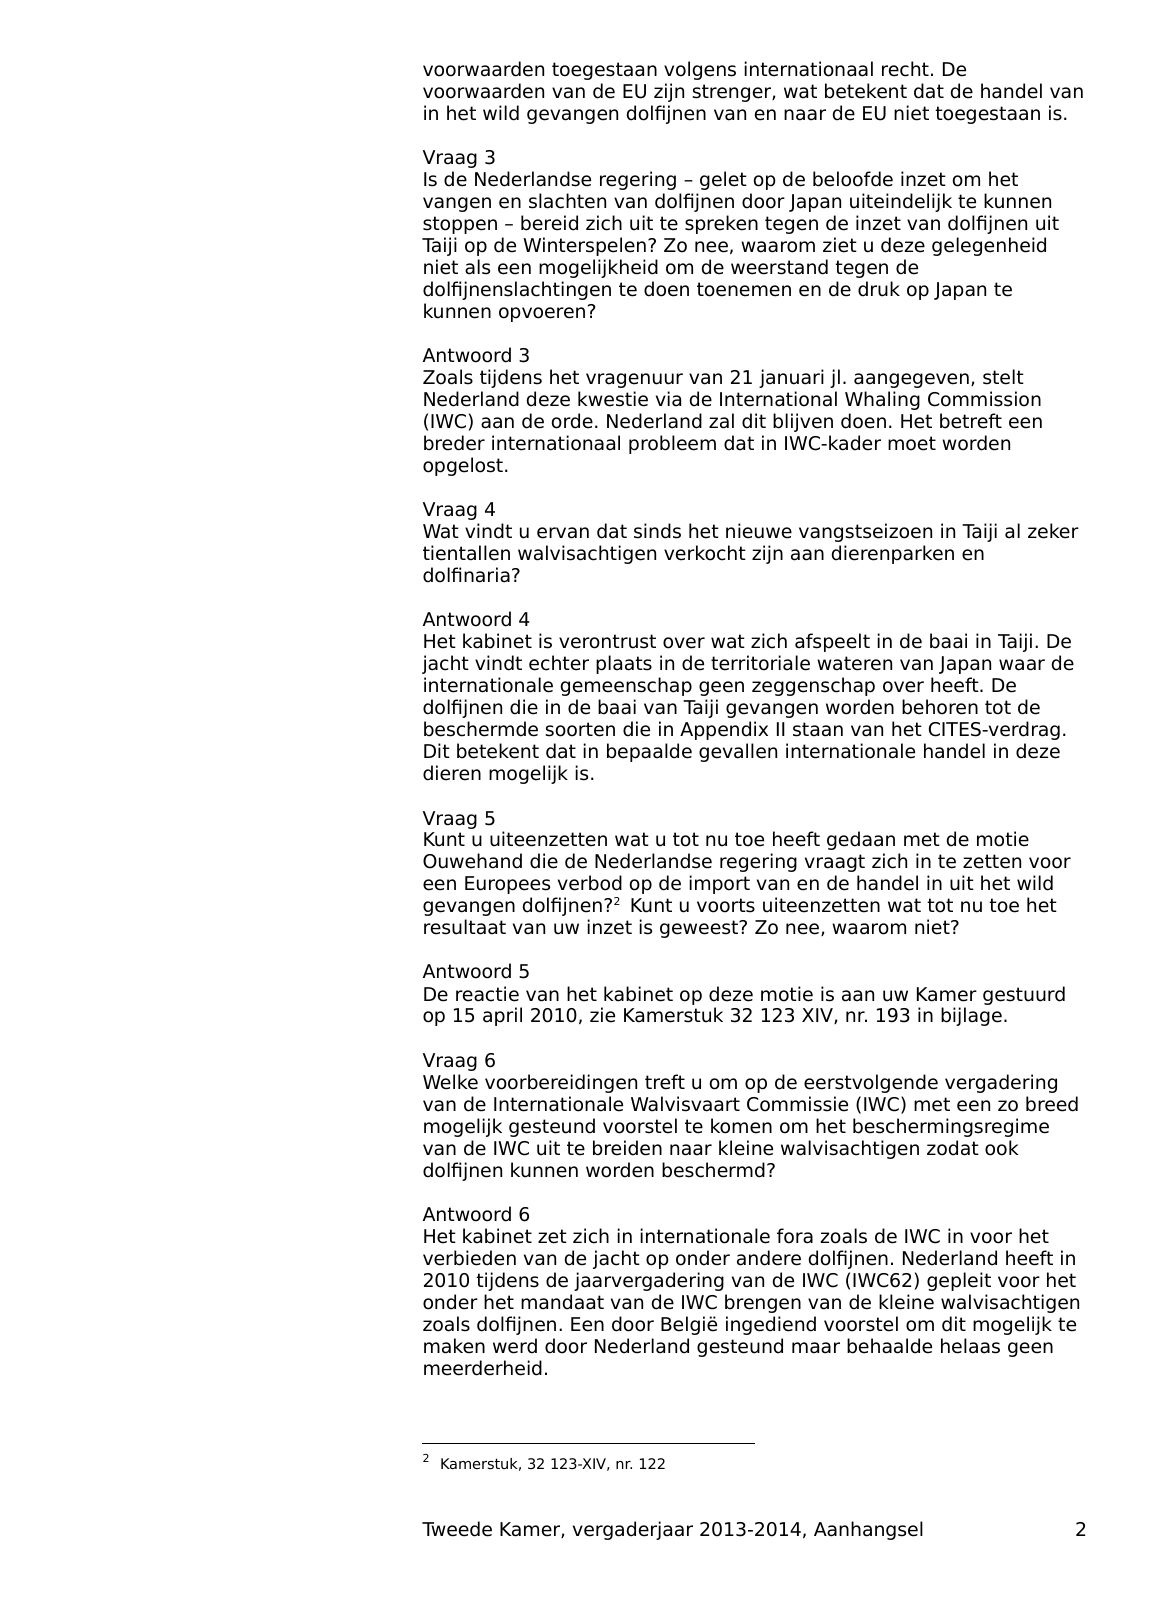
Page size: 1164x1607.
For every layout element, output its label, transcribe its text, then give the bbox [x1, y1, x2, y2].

text Antwoord 3 [422, 345, 1087, 367]
text Is de Nederlandse regering – gelet op de beloofde inzet om het vangen en slachten van dolfijnen door Japan uiteindelijk te kunnen stoppen – bereid zich uit te spreken tegen de inzet van dolfijnen uit Taiji op de Winterspelen? Zo nee, waarom ziet u deze gelegenheid niet als een mogelijkheid om de weerstand tegen de dolfijnenslachtingen te doen toenemen en de druk op Japan te kunnen opvoeren? [422, 169, 1087, 323]
text Zoals tijdens het vragenuur van 21 januari jl. aangegeven, stelt Nederland deze kwestie via de International Whaling Commission (IWC) aan de orde. Nederland zal dit blijven doen. Het betreft een breder internationaal probleem dat in IWC-kader moet worden opgelost. [422, 367, 1087, 477]
text voorwaarden toegestaan volgens internationaal recht. De voorwaarden van de EU zijn strenger, wat betekent dat de handel van in het wild gevangen dolfijnen van en naar de EU niet toegestaan is. [422, 59, 1087, 125]
text Het kabinet is verontrust over wat zich afspeelt in de baai in Taiji. De jacht vindt echter plaats in de territoriale wateren van Japan waar de internationale gemeenschap geen zeggenschap over heeft. De dolfijnen die in de baai van Taiji gevangen worden behoren tot de beschermde soorten die in Appendix II staan van het CITES-verdrag. Dit betekent dat in bepaalde gevallen internationale handel in deze dieren mogelijk is. [422, 631, 1087, 785]
text Wat vindt u ervan dat sinds het nieuwe vangstseizoen in Taiji al zeker tientallen walvisachtigen verkocht zijn aan dierenparken en dolfinaria? [422, 521, 1087, 587]
text Antwoord 5 [422, 961, 1087, 983]
text Kamerstuk, 32 123-XIV, nr. 122 [422, 1452, 1087, 1474]
text Antwoord 4 [422, 609, 1087, 631]
text Vraag 3 [422, 147, 1087, 169]
text Vraag 5 [422, 807, 1087, 829]
text Antwoord 6 [422, 1204, 1087, 1226]
text De reactie van het kabinet op deze motie is aan uw Kamer gestuurd op 15 april 2010, zie Kamerstuk 32 123 XIV, nr. 193 in bijlage. [422, 983, 1087, 1027]
text Het kabinet zet zich in internationale fora zoals de IWC in voor het verbieden van de jacht op onder andere dolfijnen. Nederland heeft in 2010 tijdens de jaarvergadering van de IWC (IWC62) gepleit voor het onder het mandaat van de IWC brengen van de kleine walvisachtigen zoals dolfijnen. Een door België ingediend voorstel om dit mogelijk te maken werd door Nederland gesteund maar behaalde helaas geen meerderheid. [422, 1226, 1087, 1379]
text Vraag 4 [422, 499, 1087, 521]
text Welke voorbereidingen treft u om op de eerstvolgende vergadering van de Internationale Walvisvaart Commissie (IWC) met een zo breed mogelijk gesteund voorstel te komen om het beschermingsregime van de IWC uit te breiden naar kleine walvisachtigen zodat ook dolfijnen kunnen worden beschermd? [422, 1072, 1087, 1181]
text Kunt u uiteenzetten wat u tot nu toe heeft gedaan met de motie Ouwehand die de Nederlandse regering vraagt zich in te zetten voor een Europees verbod op de import van en de handel in uit het wild gevangen dolfijnen? Kunt u voorts uiteenzetten wat tot nu toe het resultaat van uw inzet is geweest? Zo nee, waarom niet? [422, 829, 1087, 939]
text Vraag 6 [422, 1049, 1087, 1072]
